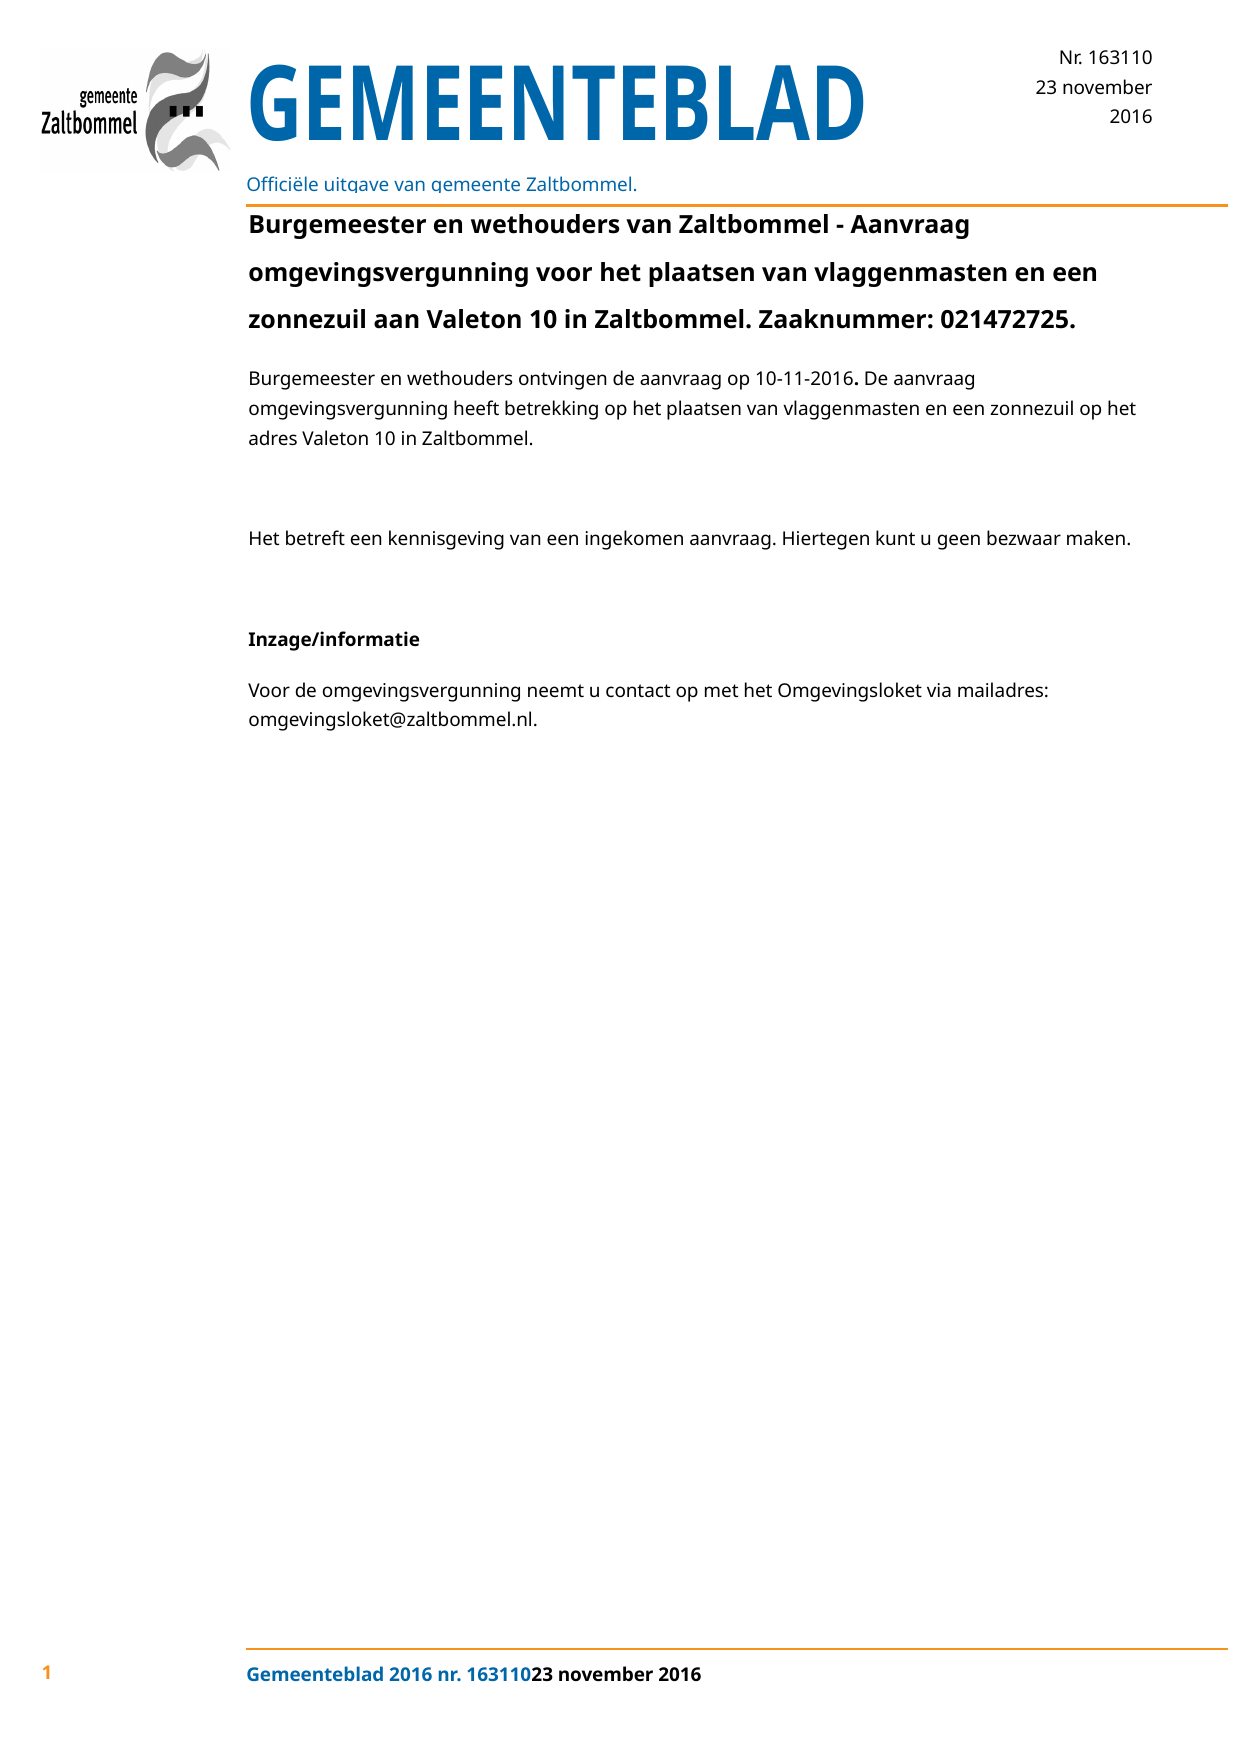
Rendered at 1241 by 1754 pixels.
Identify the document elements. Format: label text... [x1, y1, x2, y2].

text Het betreft een kennisgeving van een ingekomen aanvraag. Hiertegen kunt u geen bezwaar maken. [248, 526, 1152, 551]
text Inzage/informatie [248, 626, 1152, 652]
picture [41, 47, 231, 172]
text Burgemeester en wethouders ontvingen de aanvraag op 10-11-2016. De aanvraag omgevingsvergunning heeft betrekking op het plaatsen van vlaggenmasten en een zonnezuil op het adres Valeton 10 in Zaltbommel. [248, 366, 1152, 450]
text Voor de omgevingsvergunning neemt u contact op met het Omgevingsloket via mailadres: omgevingsloket@zaltbommel.nl. [248, 677, 1152, 732]
text Burgemeester en wethouders van Zaltbommel - Aanvraag omgevingsvergunning voor het plaatsen van vlaggenmasten en een zonnezuil aan Valeton 10 in Zaltbommel. Zaaknummer: 021472725. [248, 207, 1152, 336]
